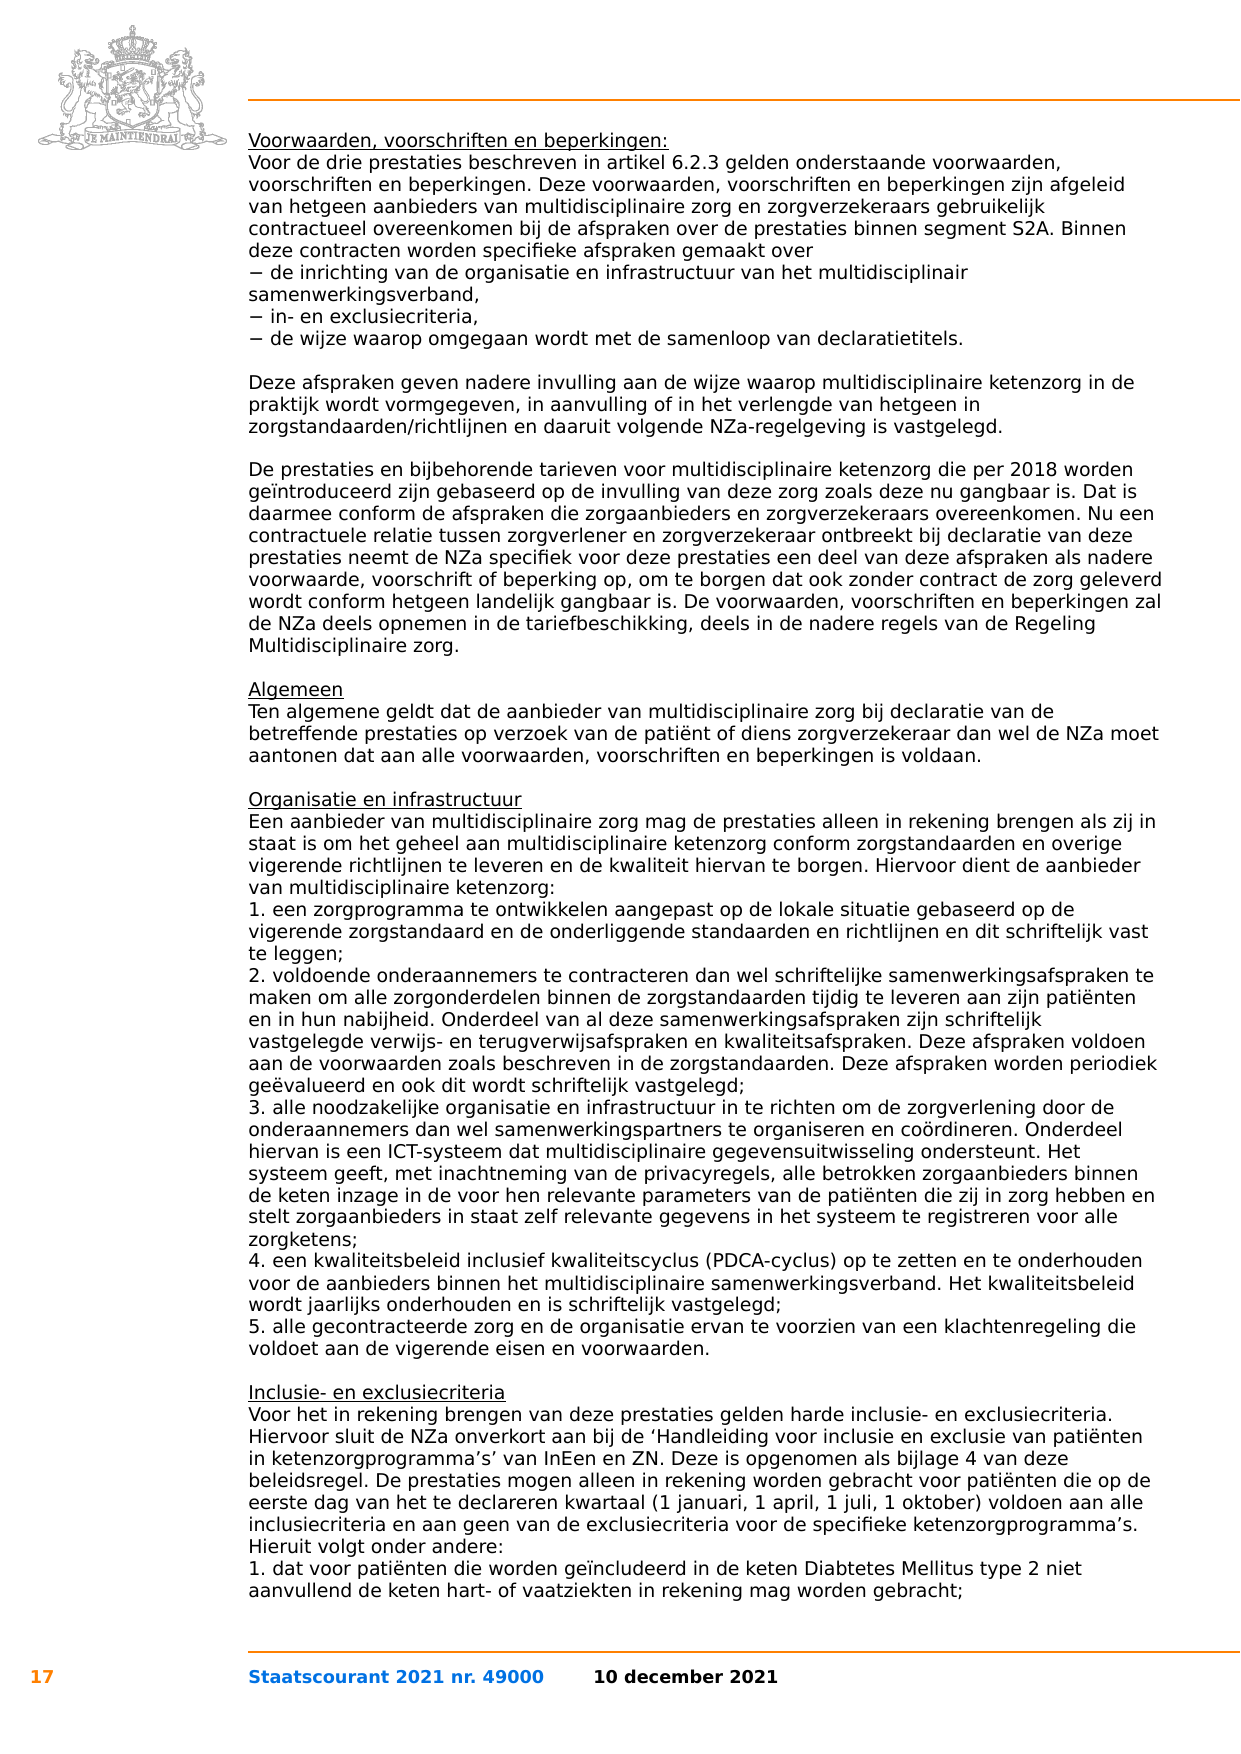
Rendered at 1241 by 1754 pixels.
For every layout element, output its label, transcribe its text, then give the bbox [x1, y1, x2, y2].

text 3. alle noodzakelijke organisatie en infrastructuur in te richten om de zorgverlening door de onderaannemers dan wel samenwerkingspartners te organiseren en coördineren. Onderdeel hiervan is een ICT-systeem dat multidisciplinaire gegevensuitwisseling ondersteunt. Het systeem geeft, met inachtneming van de privacyregels, alle betrokken zorgaanbieders binnen de keten inzage in de voor hen relevante parameters van de patiënten die zij in zorg hebben en stelt zorgaanbieders in staat zelf relevante gegevens in het systeem te registreren voor alle zorgketens; [248, 1097, 1163, 1250]
text 4. een kwaliteitsbeleid inclusief kwaliteitscyclus (PDCA-cyclus) op te zetten en te onderhouden voor de aanbieders binnen het multidisciplinaire samenwerkingsverband. Het kwaliteitsbeleid wordt jaarlijks onderhouden en is schriftelijk vastgelegd; [248, 1250, 1163, 1316]
text − in- en exclusiecriteria, [248, 306, 1163, 328]
text Een aanbieder van multidisciplinaire zorg mag de prestaties alleen in rekening brengen als zij in staat is om het geheel aan multidisciplinaire ketenzorg conform zorgstandaarden en overige vigerende richtlijnen te leveren en de kwaliteit hiervan te borgen. Hiervoor dient de aanbieder van multidisciplinaire ketenzorg: [248, 811, 1163, 899]
text Organisatie en infrastructuur [248, 789, 1163, 811]
text Voorwaarden, voorschriften en beperkingen: [248, 130, 1163, 152]
text Deze afspraken geven nadere invulling aan de wijze waarop multidisciplinaire ketenzorg in de praktijk wordt vormgegeven, in aanvulling of in het verlengde van hetgeen in zorgstandaarden/richtlijnen en daaruit volgende NZa-regelgeving is vastgelegd. [248, 372, 1163, 437]
text − de inrichting van de organisatie en infrastructuur van het multidisciplinair samenwerkingsverband, [248, 262, 1163, 306]
text Voor de drie prestaties beschreven in artikel 6.2.3 gelden onderstaande voorwaarden, voorschriften en beperkingen. Deze voorwaarden, voorschriften en beperkingen zijn afgeleid van hetgeen aanbieders van multidisciplinaire zorg en zorgverzekeraars gebruikelijk contractueel overeenkomen bij de afspraken over de prestaties binnen segment S2A. Binnen deze contracten worden specifieke afspraken gemaakt over [248, 152, 1163, 262]
text Algemeen [248, 679, 1163, 701]
text Voor het in rekening brengen van deze prestaties gelden harde inclusie- en exclusiecriteria. Hiervoor sluit de NZa onverkort aan bij de ‘Handleiding voor inclusie en exclusie van patiënten in ketenzorgprogramma’s’ van InEen en ZN. Deze is opgenomen als bijlage 4 van deze beleidsregel. De prestaties mogen alleen in rekening worden gebracht voor patiënten die op de eerste dag van het te declareren kwartaal (1 januari, 1 april, 1 juli, 1 oktober) voldoen aan alle inclusiecriteria en aan geen van de exclusiecriteria voor de specifieke ketenzorgprogramma’s. Hieruit volgt onder andere: [248, 1404, 1163, 1558]
text − de wijze waarop omgegaan wordt met de samenloop van declaratietitels. [248, 328, 1163, 350]
text Ten algemene geldt dat de aanbieder van multidisciplinaire zorg bij declaratie van de betreffende prestaties op verzoek van de patiënt of diens zorgverzekeraar dan wel de NZa moet aantonen dat aan alle voorwaarden, voorschriften en beperkingen is voldaan. [248, 701, 1163, 767]
text 1. dat voor patiënten die worden geïncludeerd in de keten Diabtetes Mellitus type 2 niet aanvullend de keten hart- of vaatziekten in rekening mag worden gebracht; [248, 1558, 1163, 1602]
text 5. alle gecontracteerde zorg en de organisatie ervan te voorzien van een klachtenregeling die voldoet aan de vigerende eisen en voorwaarden. [248, 1316, 1163, 1360]
text De prestaties en bijbehorende tarieven voor multidisciplinaire ketenzorg die per 2018 worden geïntroduceerd zijn gebaseerd op de invulling van deze zorg zoals deze nu gangbaar is. Dat is daarmee conform de afspraken die zorgaanbieders en zorgverzekeraars overeenkomen. Nu een contractuele relatie tussen zorgverlener en zorgverzekeraar ontbreekt bij declaratie van deze prestaties neemt de NZa specifiek voor deze prestaties een deel van deze afspraken als nadere voorwaarde, voorschrift of beperking op, om te borgen dat ook zonder contract de zorg geleverd wordt conform hetgeen landelijk gangbaar is. De voorwaarden, voorschriften en beperkingen zal de NZa deels opnemen in de tariefbeschikking, deels in de nadere regels van de Regeling Multidisciplinaire zorg. [248, 459, 1163, 657]
text 2. voldoende onderaannemers te contracteren dan wel schriftelijke samenwerkingsafspraken te maken om alle zorgonderdelen binnen de zorgstandaarden tijdig te leveren aan zijn patiënten en in hun nabijheid. Onderdeel van al deze samenwerkingsafspraken zijn schriftelijk vastgelegde verwijs- en terugverwijsafspraken en kwaliteitsafspraken. Deze afspraken voldoen aan de voorwaarden zoals beschreven in de zorgstandaarden. Deze afspraken worden periodiek geëvalueerd en ook dit wordt schriftelijk vastgelegd; [248, 965, 1163, 1097]
text Inclusie- en exclusiecriteria [248, 1382, 1163, 1404]
text 1. een zorgprogramma te ontwikkelen aangepast op de lokale situatie gebaseerd op de vigerende zorgstandaard en de onderliggende standaarden en richtlijnen en dit schriftelijk vast te leggen; [248, 899, 1163, 965]
picture [38, 25, 227, 150]
